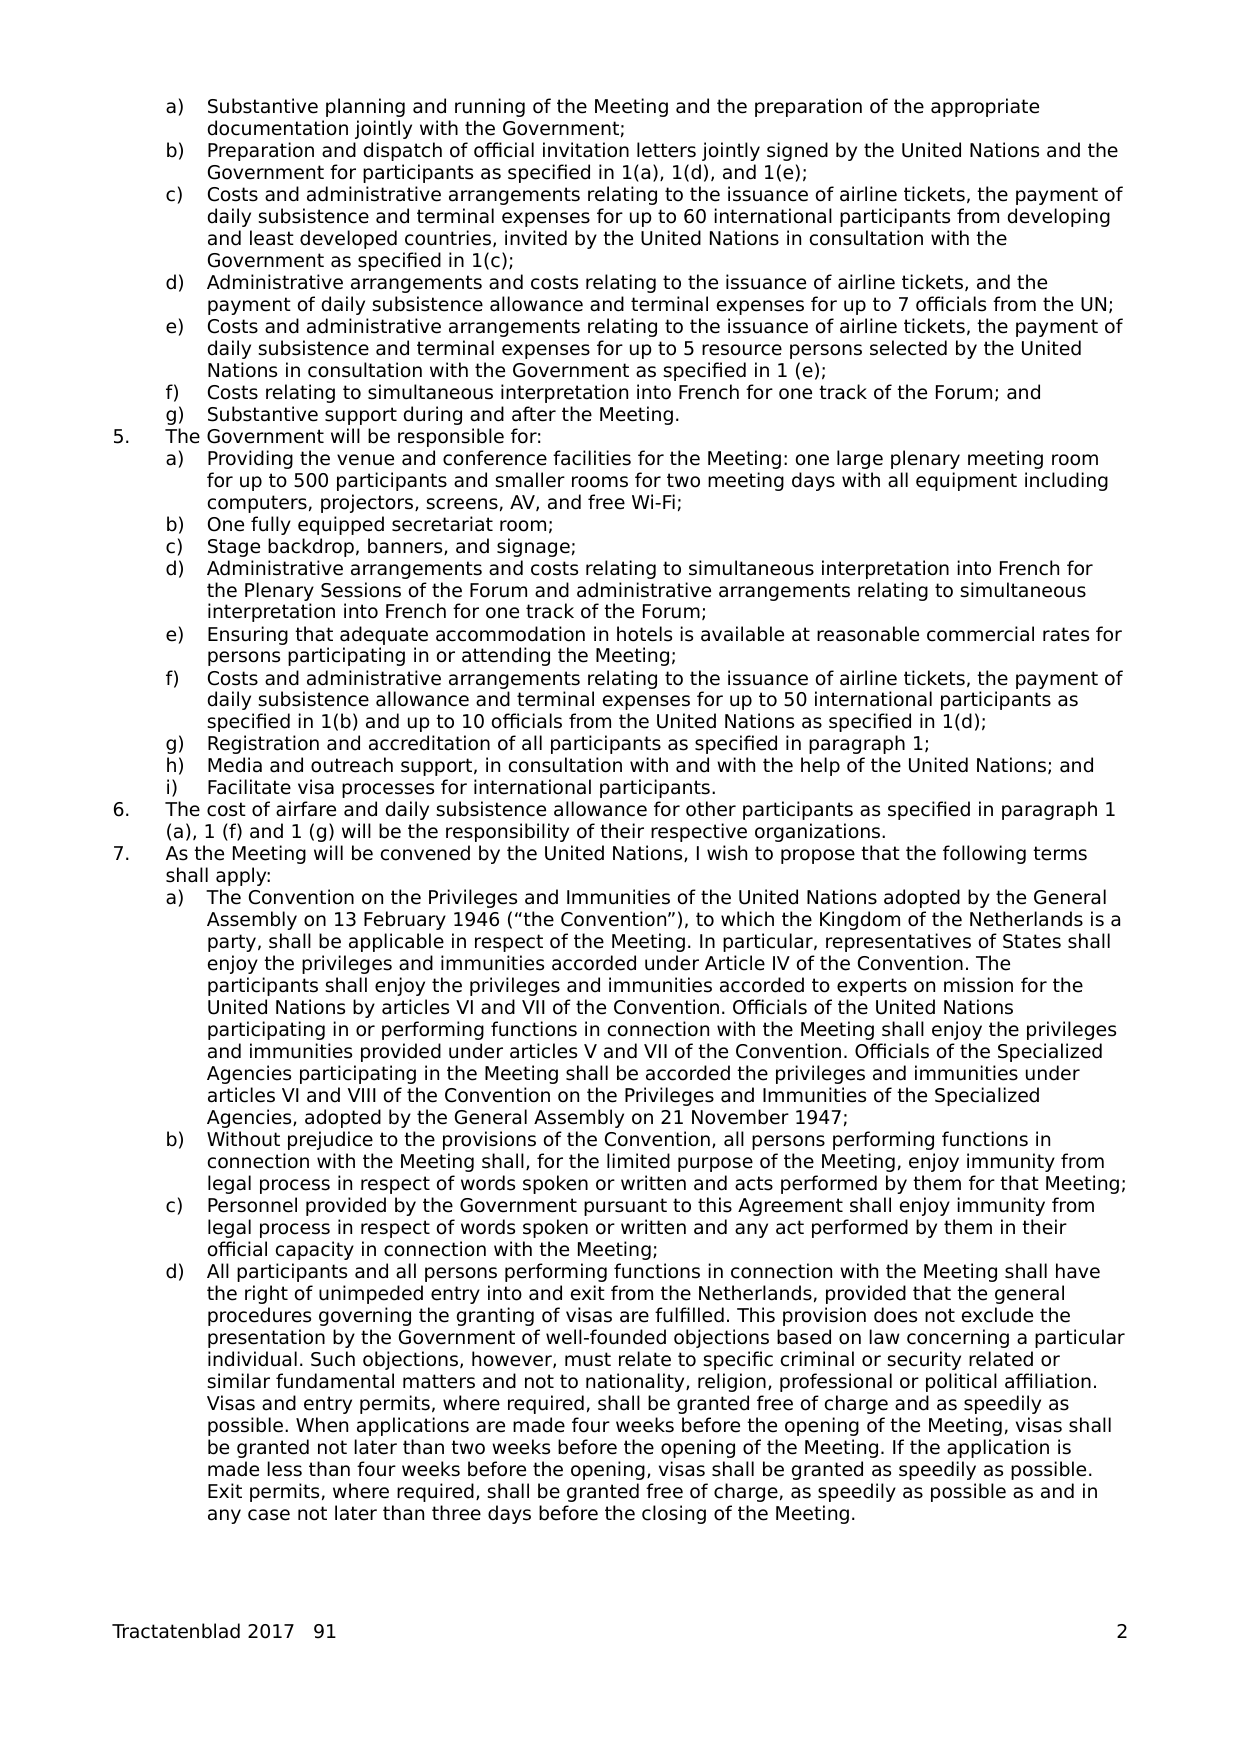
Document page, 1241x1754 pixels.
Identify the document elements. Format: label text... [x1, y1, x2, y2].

text d) Administrative arrangements and costs relating to simultaneous interpretation into French for the Plenary Sessions of the Forum and administrative arrangements relating to simultaneous interpretation into French for one track of the Forum; [165, 557, 1128, 623]
text 5. The Government will be responsible for: [112, 426, 1128, 448]
text c) Personnel provided by the Government pursuant to this Agreement shall enjoy immunity from legal process in respect of words spoken or written and any act performed by them in their official capacity in connection with the Meeting; [165, 1195, 1128, 1261]
text e) Ensuring that adequate accommodation in hotels is available at reasonable commercial rates for persons participating in or attending the Meeting; [165, 623, 1128, 667]
text b) One fully equipped secretariat room; [165, 513, 1128, 536]
text c) Stage backdrop, banners, and signage; [165, 536, 1128, 557]
text a) Substantive planning and running of the Meeting and the preparation of the appropriate documentation jointly with the Government; [165, 96, 1128, 140]
text i) Facilitate visa processes for international participants. [165, 777, 1128, 799]
text a) Providing the venue and conference facilities for the Meeting: one large plenary meeting room for up to 500 participants and smaller rooms for two meeting days with all equipment including computers, projectors, screens, AV, and free Wi-Fi; [165, 448, 1128, 513]
text b) Preparation and dispatch of official invitation letters jointly signed by the United Nations and the Government for participants as specified in 1(a), 1(d), and 1(e); [165, 140, 1128, 184]
text e) Costs and administrative arrangements relating to the issuance of airline tickets, the payment of daily subsistence and terminal expenses for up to 5 resource persons selected by the United Nations in consultation with the Government as specified in 1 (e); [165, 316, 1128, 382]
text f) Costs relating to simultaneous interpretation into French for one track of the Forum; and [165, 382, 1128, 404]
text g) Substantive support during and after the Meeting. [165, 404, 1128, 426]
text c) Costs and administrative arrangements relating to the issuance of airline tickets, the payment of daily subsistence and terminal expenses for up to 60 international participants from developing and least developed countries, invited by the United Nations in consultation with the Government as specified in 1(c); [165, 184, 1128, 272]
text a) The Convention on the Privileges and Immunities of the United Nations adopted by the General Assembly on 13 February 1946 (“the Convention”), to which the Kingdom of the Netherlands is a party, shall be applicable in respect of the Meeting. In particular, representatives of States shall enjoy the privileges and immunities accorded under Article IV of the Convention. The participants shall enjoy the privileges and immunities accorded to experts on mission for the United Nations by articles VI and VII of the Convention. Officials of the United Nations participating in or performing functions in connection with the Meeting shall enjoy the privileges and immunities provided under articles V and VII of the Convention. Officials of the Specialized Agencies participating in the Meeting shall be accorded the privileges and immunities under articles VI and VIII of the Convention on the Privileges and Immunities of the Specialized Agencies, adopted by the General Assembly on 21 November 1947; [165, 887, 1128, 1129]
text g) Registration and accreditation of all participants as specified in paragraph 1; [165, 733, 1128, 755]
text d) All participants and all persons performing functions in connection with the Meeting shall have the right of unimpeded entry into and exit from the Netherlands, provided that the general procedures governing the granting of visas are fulfilled. This provision does not exclude the presentation by the Government of well-founded objections based on law concerning a particular individual. Such objections, however, must relate to specific criminal or security related or similar fundamental matters and not to nationality, religion, professional or political affiliation. Visas and entry permits, where required, shall be granted free of charge and as speedily as possible. When applications are made four weeks before the opening of the Meeting, visas shall be granted not later than two weeks before the opening of the Meeting. If the application is made less than four weeks before the opening, visas shall be granted as speedily as possible. Exit permits, where required, shall be granted free of charge, as speedily as possible as and in any case not later than three days before the closing of the Meeting. [165, 1261, 1128, 1524]
text b) Without prejudice to the provisions of the Convention, all persons performing functions in connection with the Meeting shall, for the limited purpose of the Meeting, enjoy immunity from legal process in respect of words spoken or written and acts performed by them for that Meeting; [165, 1129, 1128, 1195]
text f) Costs and administrative arrangements relating to the issuance of airline tickets, the payment of daily subsistence allowance and terminal expenses for up to 50 international participants as specified in 1(b) and up to 10 officials from the United Nations as specified in 1(d); [165, 667, 1128, 733]
text 6. The cost of airfare and daily subsistence allowance for other participants as specified in paragraph 1 (a), 1 (f) and 1 (g) will be the responsibility of their respective organizations. [112, 799, 1128, 843]
text h) Media and outreach support, in consultation with and with the help of the United Nations; and [165, 755, 1128, 777]
text d) Administrative arrangements and costs relating to the issuance of airline tickets, and the payment of daily subsistence allowance and terminal expenses for up to 7 officials from the UN; [165, 272, 1128, 316]
text 7. As the Meeting will be convened by the United Nations, I wish to propose that the following terms shall apply: [112, 843, 1128, 887]
